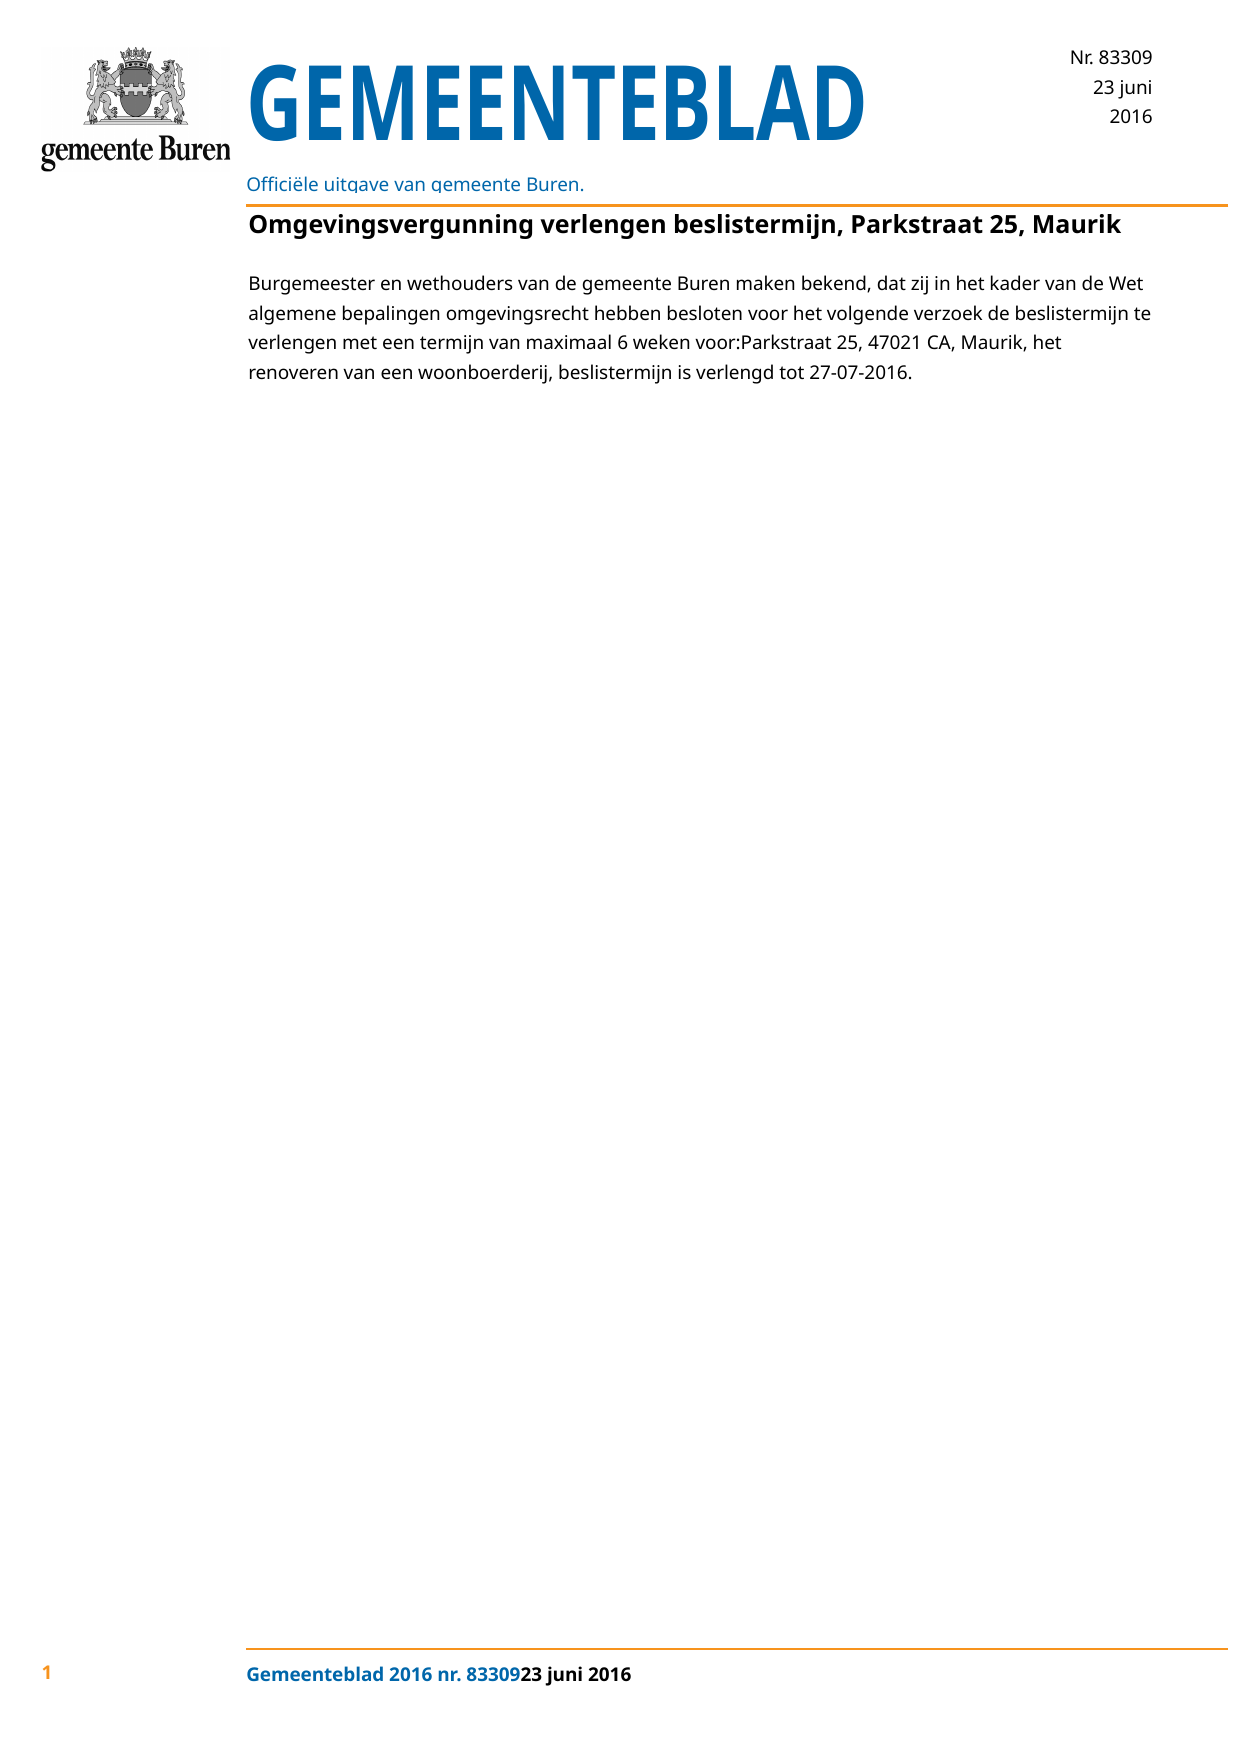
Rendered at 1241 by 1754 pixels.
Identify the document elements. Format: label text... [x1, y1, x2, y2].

picture [41, 47, 231, 172]
text Burgemeester en wethouders van de gemeente Buren maken bekend, dat zij in het kader van de Wet algemene bepalingen omgevingsrecht hebben besloten voor het volgende verzoek de beslistermijn te verlengen met een termijn van maximaal 6 weken voor:Parkstraat 25, 47021 CA, Maurik, het renoveren van een woonboerderij, beslistermijn is verlengd tot 27-07-2016. [248, 270, 1152, 385]
text Omgevingsvergunning verlengen beslistermijn, Parkstraat 25, Maurik [248, 207, 1152, 241]
